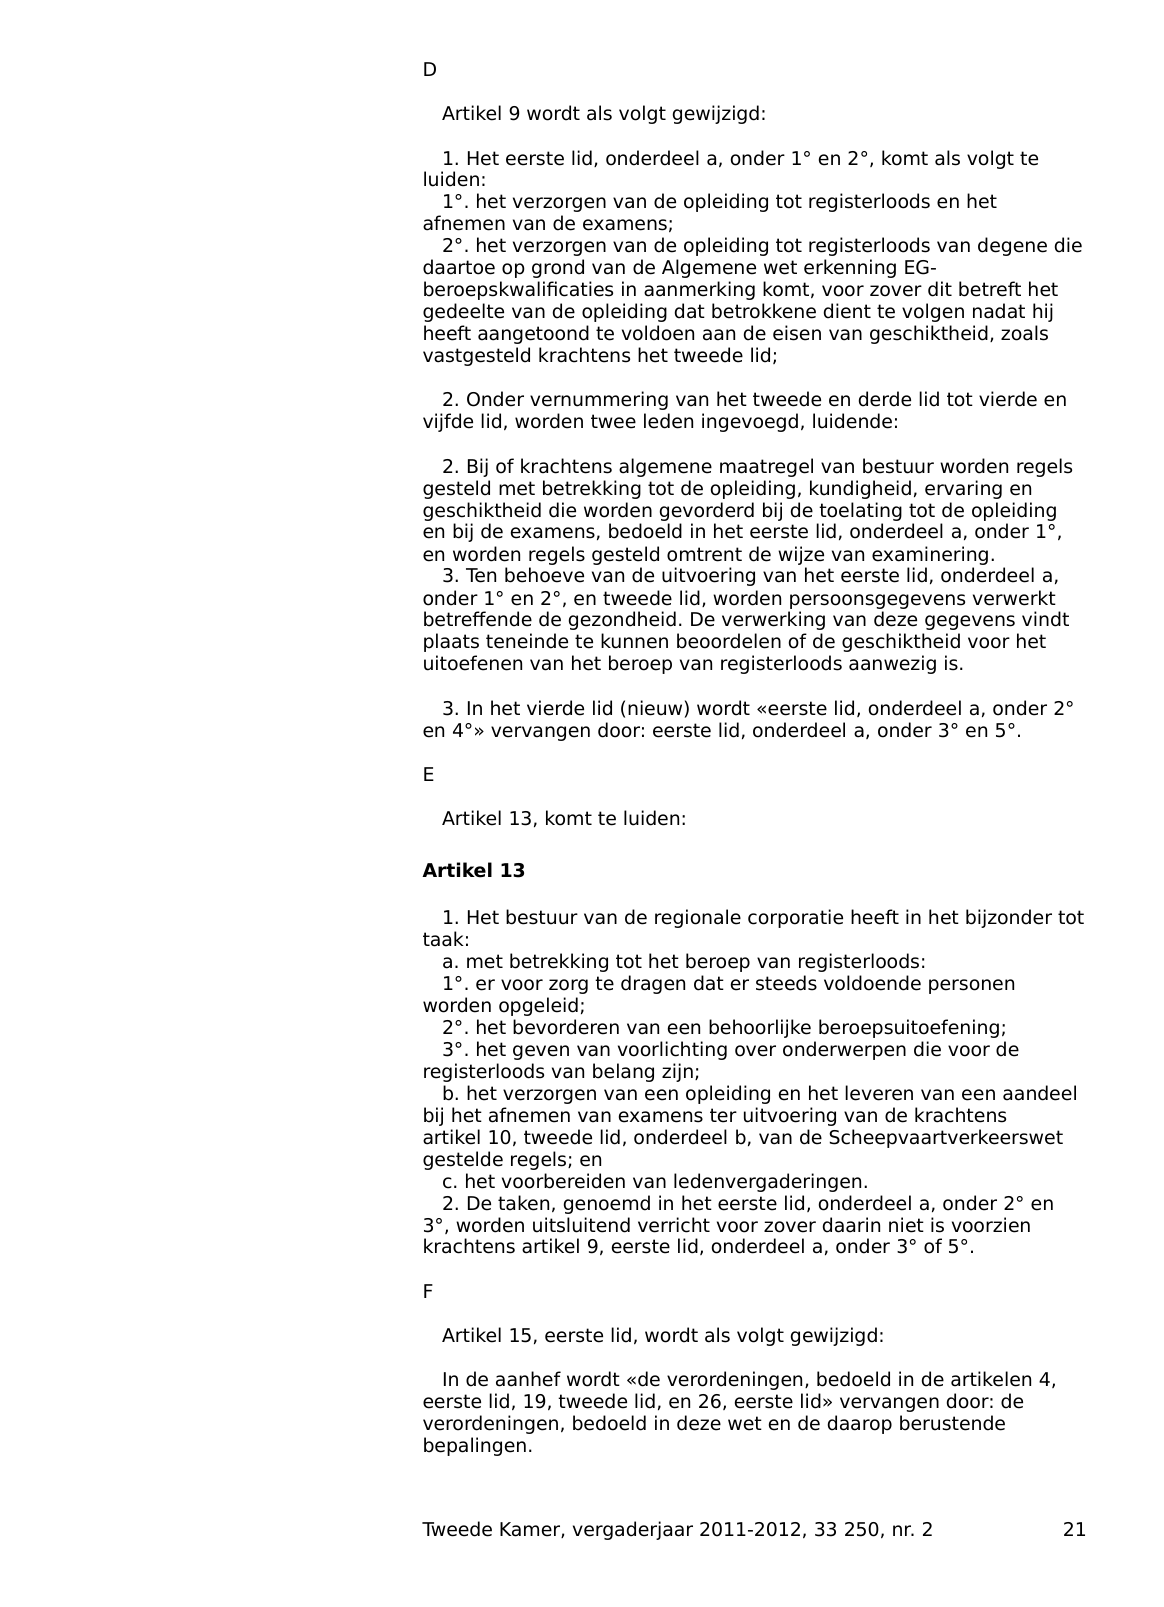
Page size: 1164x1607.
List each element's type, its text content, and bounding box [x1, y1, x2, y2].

text 3. Ten behoeve van de uitvoering van het eerste lid, onderdeel a, onder 1° en 2°, en tweede lid, worden persoonsgegevens verwerkt betreffende de gezondheid. De verwerking van deze gegevens vindt plaats teneinde te kunnen beoordelen of de geschiktheid voor het uitoefenen van het beroep van registerloods aanwezig is. [422, 565, 1087, 675]
text 1. Het eerste lid, onderdeel a, onder 1° en 2°, komt als volgt te luiden: [422, 147, 1087, 191]
text F [422, 1281, 1087, 1303]
text 1°. er voor zorg te dragen dat er steeds voldoende personen worden opgeleid; [422, 973, 1087, 1017]
text 2°. het verzorgen van de opleiding tot registerloods van degene die daartoe op grond van de Algemene wet erkenning EG-beroepskwalificaties in aanmerking komt, voor zover dit betreft het gedeelte van de opleiding dat betrokkene dient te volgen nadat hij heeft aangetoond te voldoen aan de eisen van geschiktheid, zoals vastgesteld krachtens het tweede lid; [422, 235, 1087, 367]
text a. met betrekking tot het beroep van registerloods: [422, 951, 1087, 973]
subtitle Artikel 13 [422, 860, 1087, 882]
text 2. De taken, genoemd in het eerste lid, onderdeel a, onder 2° en 3°, worden uitsluitend verricht voor zover daarin niet is voorzien krachtens artikel 9, eerste lid, onderdeel a, onder 3° of 5°. [422, 1192, 1087, 1258]
text In de aanhef wordt «de verordeningen, bedoeld in de artikelen 4, eerste lid, 19, tweede lid, en 26, eerste lid» vervangen door: de verordeningen, bedoeld in deze wet en de daarop berustende bepalingen. [422, 1369, 1087, 1457]
text 2. Bij of krachtens algemene maatregel van bestuur worden regels gesteld met betrekking tot de opleiding, kundigheid, ervaring en geschiktheid die worden gevorderd bij de toelating tot de opleiding en bij de examens, bedoeld in het eerste lid, onderdeel a, onder 1°, en worden regels gesteld omtrent de wijze van examinering. [422, 456, 1087, 565]
text Artikel 13, komt te luiden: [422, 808, 1087, 830]
text 3°. het geven van voorlichting over onderwerpen die voor de registerloods van belang zijn; [422, 1039, 1087, 1083]
text 1°. het verzorgen van de opleiding tot registerloods en het afnemen van de examens; [422, 191, 1087, 235]
text c. het voorbereiden van ledenvergaderingen. [422, 1171, 1087, 1192]
text Artikel 15, eerste lid, wordt als volgt gewijzigd: [422, 1325, 1087, 1347]
text D [422, 59, 1087, 81]
text 1. Het bestuur van de regionale corporatie heeft in het bijzonder tot taak: [422, 907, 1087, 951]
text b. het verzorgen van een opleiding en het leveren van een aandeel bij het afnemen van examens ter uitvoering van de krachtens artikel 10, tweede lid, onderdeel b, van de Scheepvaartverkeerswet gestelde regels; en [422, 1083, 1087, 1171]
text Artikel 9 wordt als volgt gewijzigd: [422, 103, 1087, 125]
text 3. In het vierde lid (nieuw) wordt «eerste lid, onderdeel a, onder 2° en 4°» vervangen door: eerste lid, onderdeel a, onder 3° en 5°. [422, 697, 1087, 741]
text E [422, 764, 1087, 786]
text 2°. het bevorderen van een behoorlijke beroepsuitoefening; [422, 1017, 1087, 1039]
text 2. Onder vernummering van het tweede en derde lid tot vierde en vijfde lid, worden twee leden ingevoegd, luidende: [422, 389, 1087, 433]
